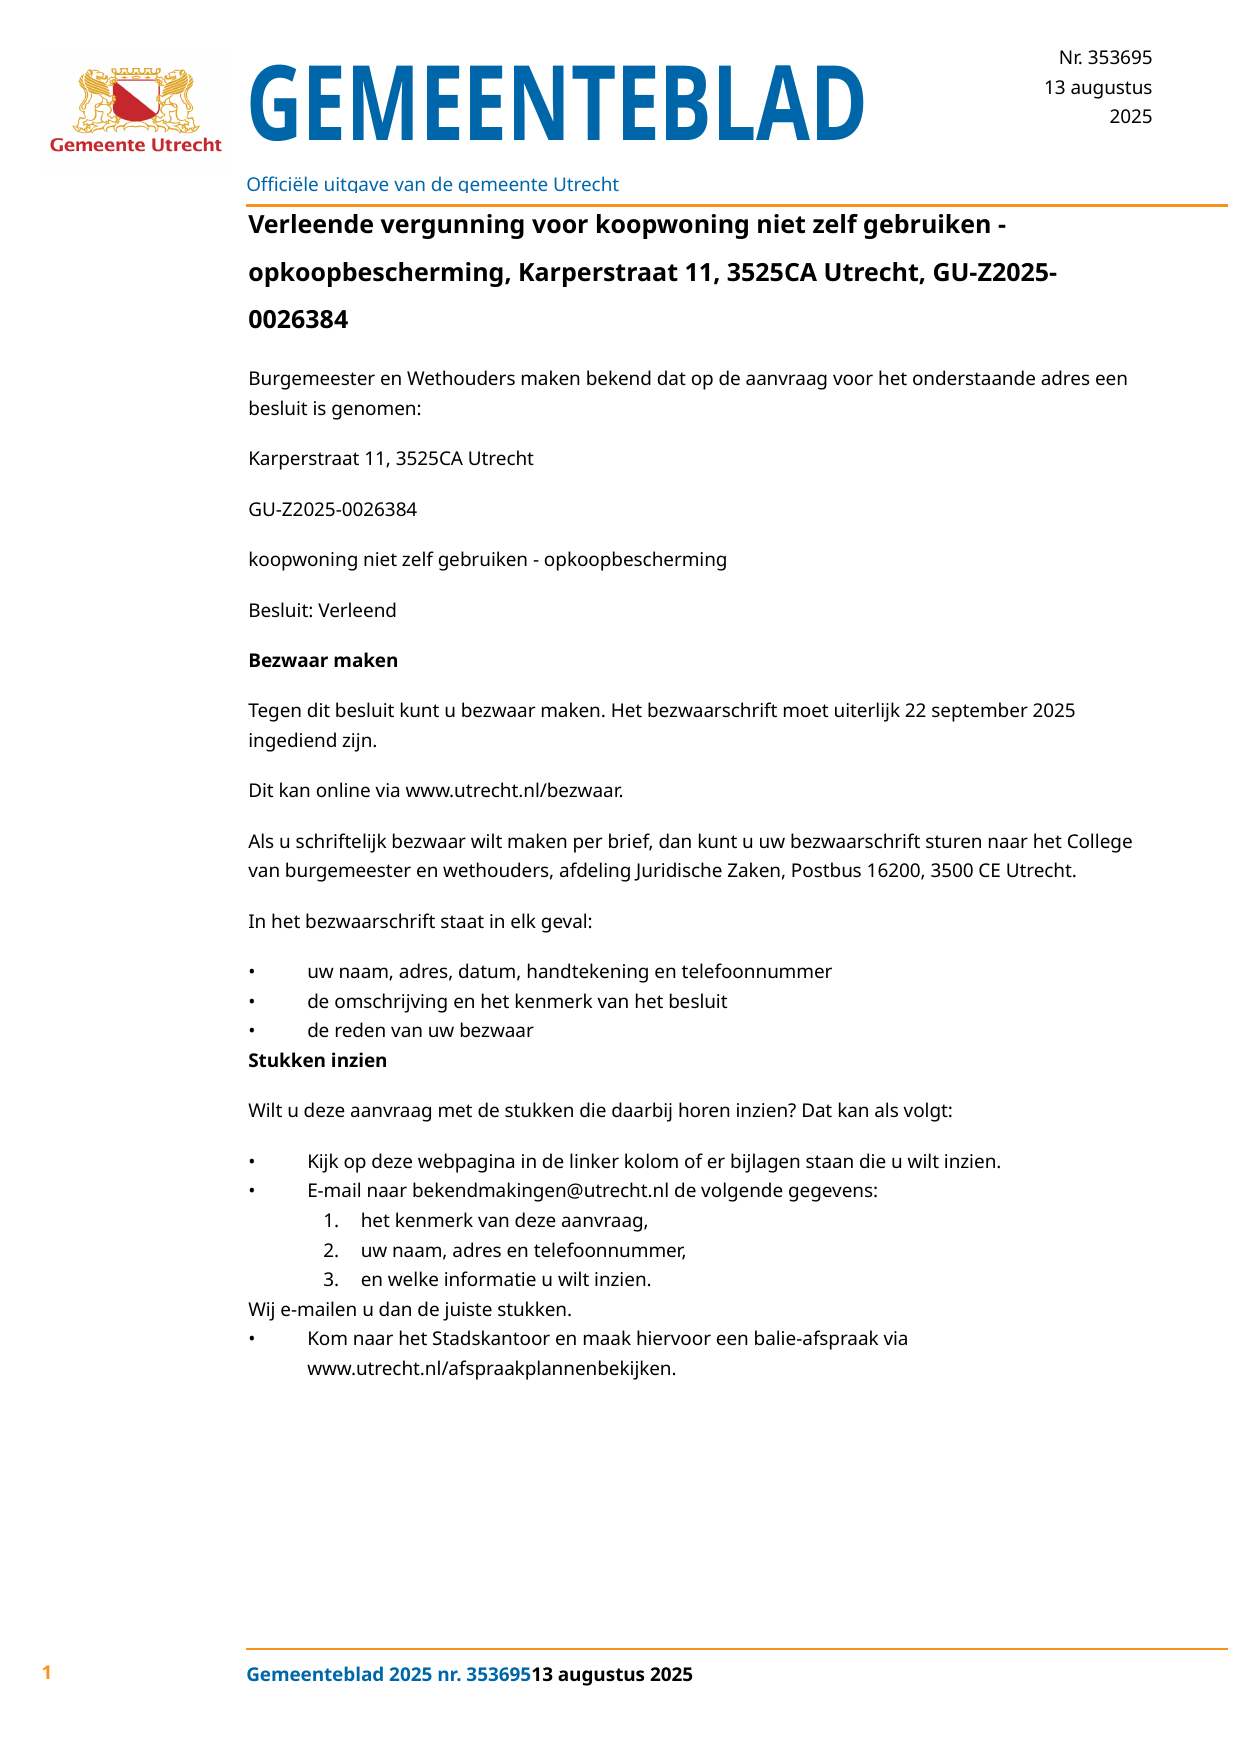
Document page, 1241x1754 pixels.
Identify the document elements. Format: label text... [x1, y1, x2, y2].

text Wilt u deze aanvraag met de stukken die daarbij horen inzien? Dat kan als volgt: [248, 1098, 1152, 1123]
text Stukken inzien [248, 1047, 1152, 1073]
list uw naam, adres en telefoonnummer, [323, 1237, 1152, 1262]
text Burgemeester en Wethouders maken bekend dat op de aanvraag voor het onderstaande adres een besluit is genomen: [248, 366, 1152, 421]
picture [41, 47, 231, 172]
list en welke informatie u wilt inzien. [323, 1266, 1152, 1292]
text Dit kan online via www.utrecht.nl/bezwaar. [248, 778, 1152, 803]
text Wij e-mailen u dan de juiste stukken. [248, 1296, 1152, 1322]
list Kijk op deze webpagina in de linker kolom of er bijlagen staan die u wilt inzien. [248, 1148, 1152, 1174]
text Als u schriftelijk bezwaar wilt maken per brief, dan kunt u uw bezwaarschrift sturen naar het College van burgemeester en wethouders, afdeling Juridische Zaken, Postbus 16200, 3500 CE Utrecht. [248, 828, 1152, 883]
text Tegen dit besluit kunt u bezwaar maken. Het bezwaarschrift moet uiterlijk 22 september 2025 ingediend zijn. [248, 698, 1152, 753]
list uw naam, adres, datum, handtekening en telefoonnummer [248, 958, 1152, 984]
text GU-Z2025-0026384 [248, 496, 1152, 522]
text In het bezwaarschrift staat in elk geval: [248, 908, 1152, 934]
list E-mail naar bekendmakingen@utrecht.nl de volgende gegevens: [248, 1178, 1152, 1203]
list de omschrijving en het kenmerk van het besluit [248, 988, 1152, 1014]
list Kom naar het Stadskantoor en maak hiervoor een balie-afspraak via www.utrecht.nl/afspraakplannenbekijken. [248, 1326, 1152, 1381]
list het kenmerk van deze aanvraag, [323, 1207, 1152, 1233]
text Bezwaar maken [248, 647, 1152, 673]
text Besluit: Verleend [248, 597, 1152, 622]
text Verleende vergunning voor koopwoning niet zelf gebruiken - opkoopbescherming, Karperstraat 11, 3525CA Utrecht, GU-Z2025-0026384 [248, 207, 1152, 336]
text koopwoning niet zelf gebruiken - opkoopbescherming [248, 546, 1152, 572]
list de reden van uw bezwaar [248, 1018, 1152, 1043]
text Karperstraat 11, 3525CA Utrecht [248, 446, 1152, 471]
